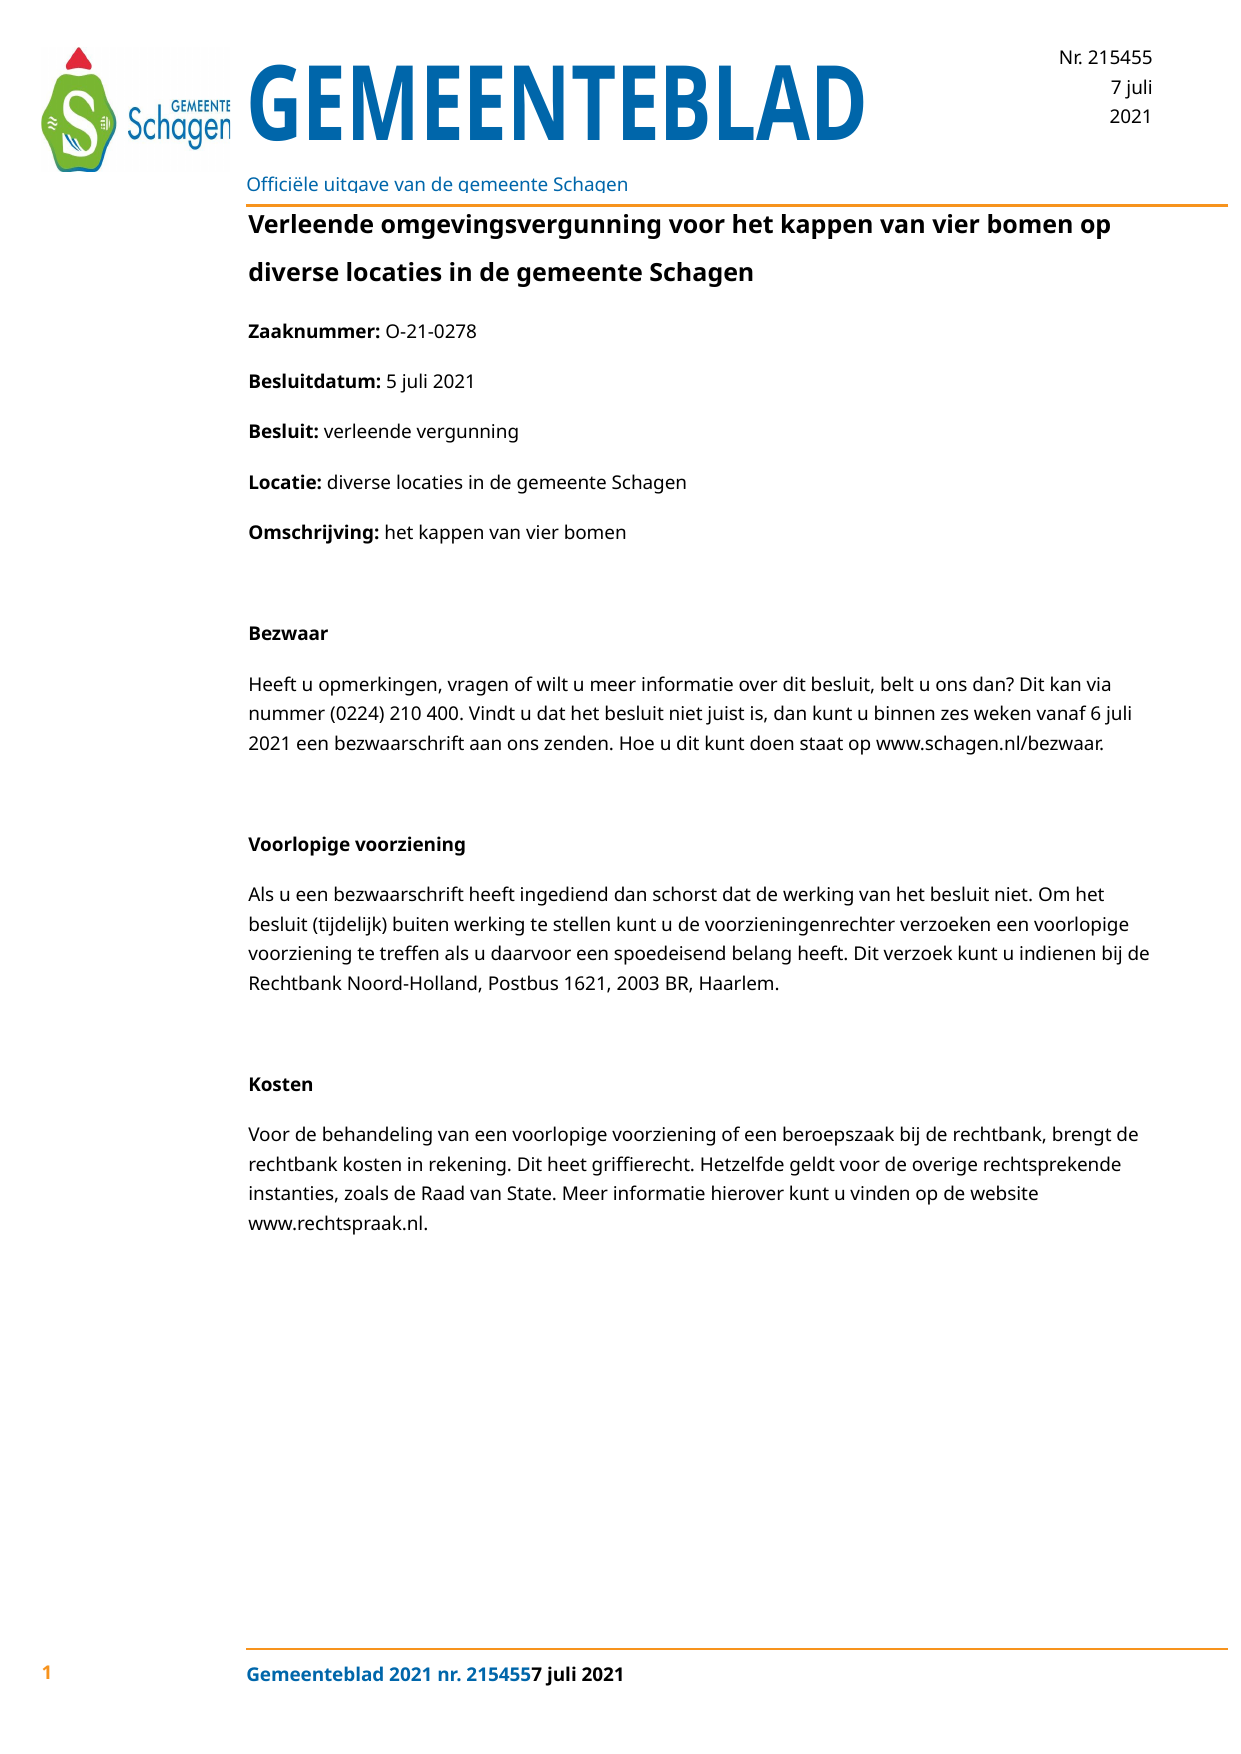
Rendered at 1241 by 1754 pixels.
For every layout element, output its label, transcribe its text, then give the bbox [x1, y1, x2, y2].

text Voor de behandeling van een voorlopige voorziening of een beroepszaak bij de rechtbank, brengt de rechtbank kosten in rekening. Dit heet griffierecht. Hetzelfde geldt voor de overige rechtsprekende instanties, zoals de Raad van State. Meer informatie hierover kunt u vinden op de website www.rechtspraak.nl. [248, 1121, 1152, 1236]
text Besluitdatum: 5 juli 2021 [248, 368, 1152, 394]
text Zaaknummer: O-21-0278 [248, 318, 1152, 344]
text Bezwaar [248, 620, 1152, 646]
text Voorlopige voorziening [248, 831, 1152, 857]
text Verleende omgevingsvergunning voor het kappen van vier bomen op diverse locaties in de gemeente Schagen [248, 207, 1152, 288]
text Omschrijving: het kappen van vier bomen [248, 519, 1152, 545]
text Kosten [248, 1071, 1152, 1097]
text Locatie: diverse locaties in de gemeente Schagen [248, 469, 1152, 495]
text Als u een bezwaarschrift heeft ingediend dan schorst dat de werking van het besluit niet. Om het besluit (tijdelijk) buiten werking te stellen kunt u de voorzieningenrechter verzoeken een voorlopige voorziening te treffen als u daarvoor een spoedeisend belang heeft. Dit verzoek kunt u indienen bij de Rechtbank Noord-Holland, Postbus 1621, 2003 BR, Haarlem. [248, 881, 1152, 996]
text Heeft u opmerkingen, vragen of wilt u meer informatie over dit besluit, belt u ons dan? Dit kan via nummer (0224) 210 400. Vindt u dat het besluit niet juist is, dan kunt u binnen zes weken vanaf 6 juli 2021 een bezwaarschrift aan ons zenden. Hoe u dit kunt doen staat op www.schagen.nl/bezwaar. [248, 671, 1152, 756]
text Besluit: verleende vergunning [248, 419, 1152, 444]
picture [41, 47, 231, 172]
